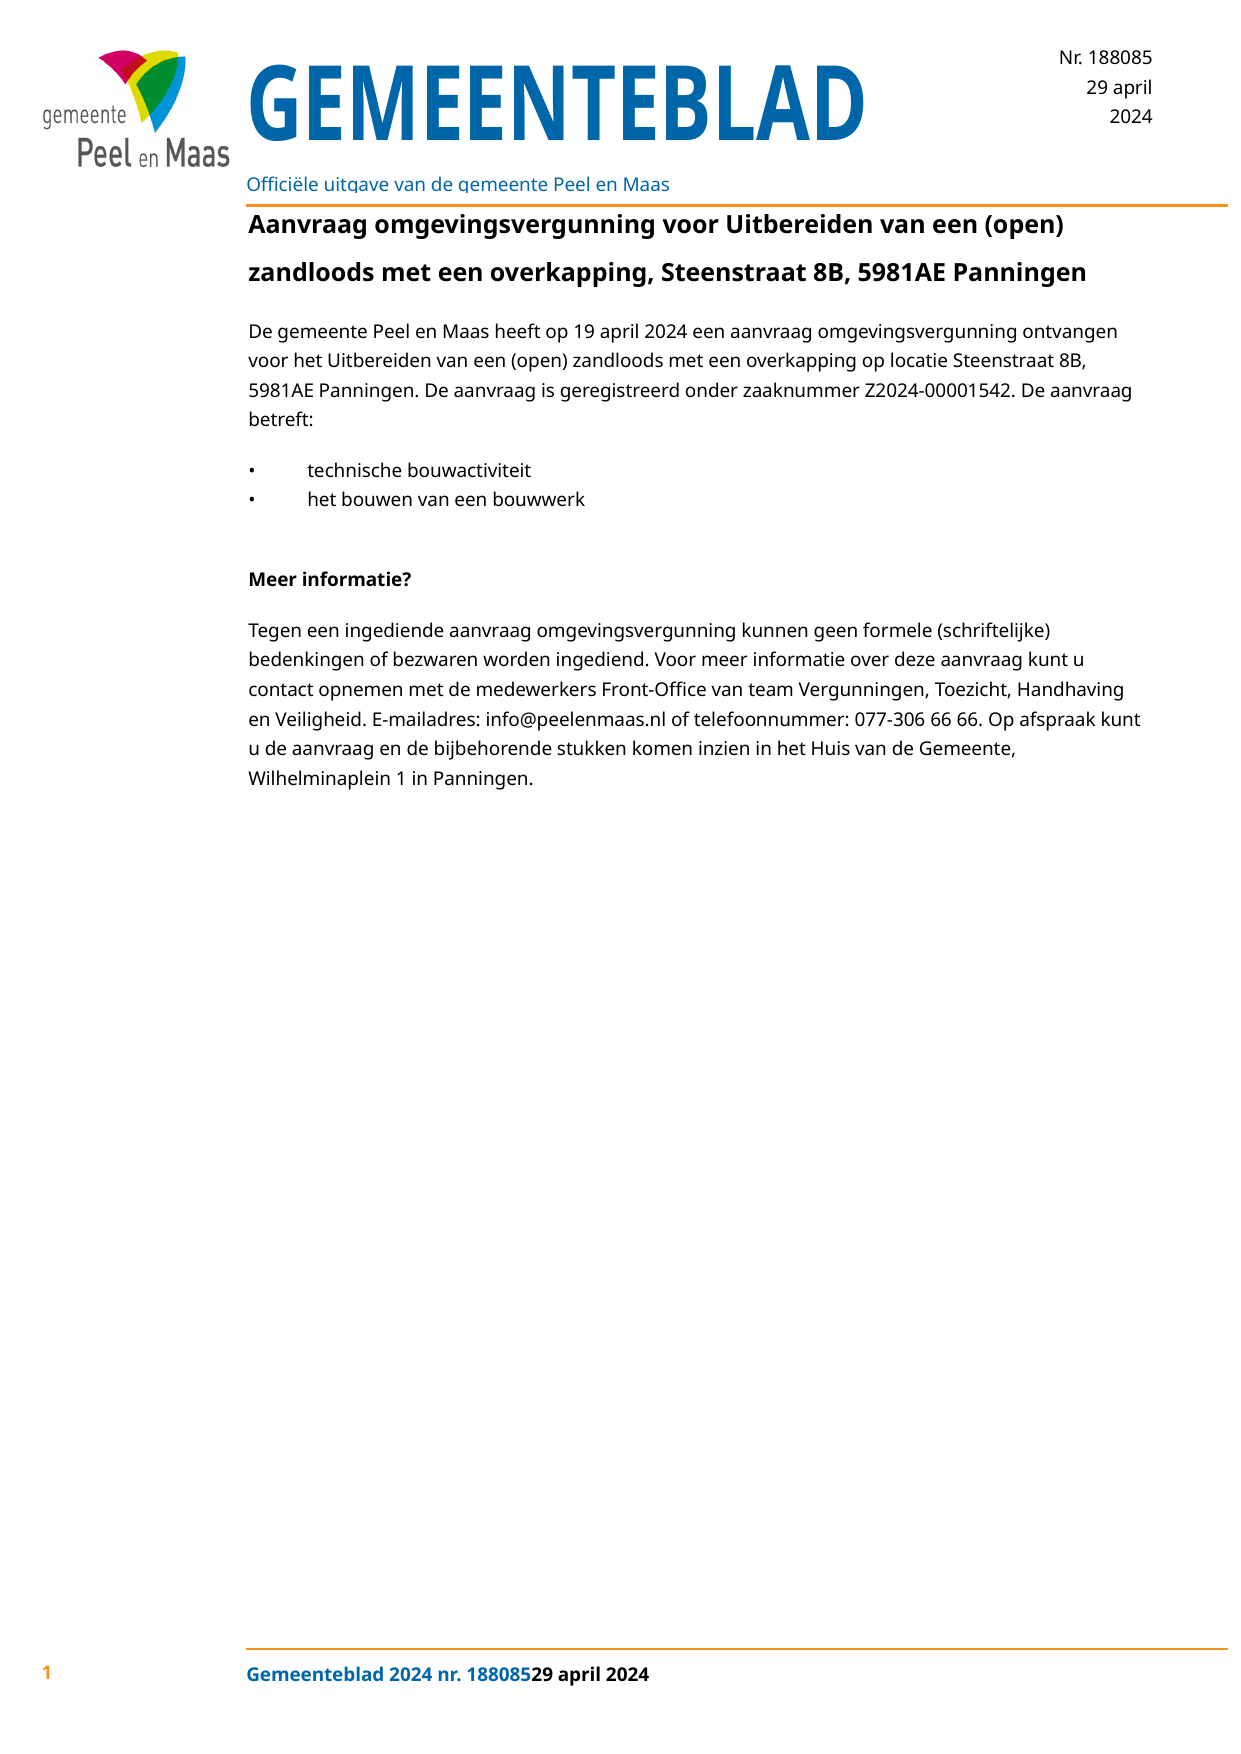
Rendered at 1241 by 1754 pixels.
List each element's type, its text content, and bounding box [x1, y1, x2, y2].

text Tegen een ingediende aanvraag omgevingsvergunning kunnen geen formele (schriftelijke) bedenkingen of bezwaren worden ingediend. Voor meer informatie over deze aanvraag kunt u contact opnemen met de medewerkers Front-Office van team Vergunningen, Toezicht, Handhaving en Veiligheid. E-mailadres: info@peelenmaas.nl of telefoonnummer: 077-306 66 66. Op afspraak kunt u de aanvraag en de bijbehorende stukken komen inzien in het Huis van de Gemeente, Wilhelminaplein 1 in Panningen. [248, 617, 1152, 791]
text De gemeente Peel en Maas heeft op 19 april 2024 een aanvraag omgevingsvergunning ontvangen voor het Uitbereiden van een (open) zandloods met een overkapping op locatie Steenstraat 8B, 5981AE Panningen. De aanvraag is geregistreerd onder zaaknummer Z2024-00001542. De aanvraag betreft: [248, 318, 1152, 432]
text Meer informatie? [248, 567, 1152, 592]
list technische bouwactiviteit [248, 457, 1152, 483]
list het bouwen van een bouwwerk [248, 487, 1152, 512]
picture [41, 47, 231, 172]
text Aanvraag omgevingsvergunning voor Uitbereiden van een (open) zandloods met een overkapping, Steenstraat 8B, 5981AE Panningen [248, 207, 1152, 288]
